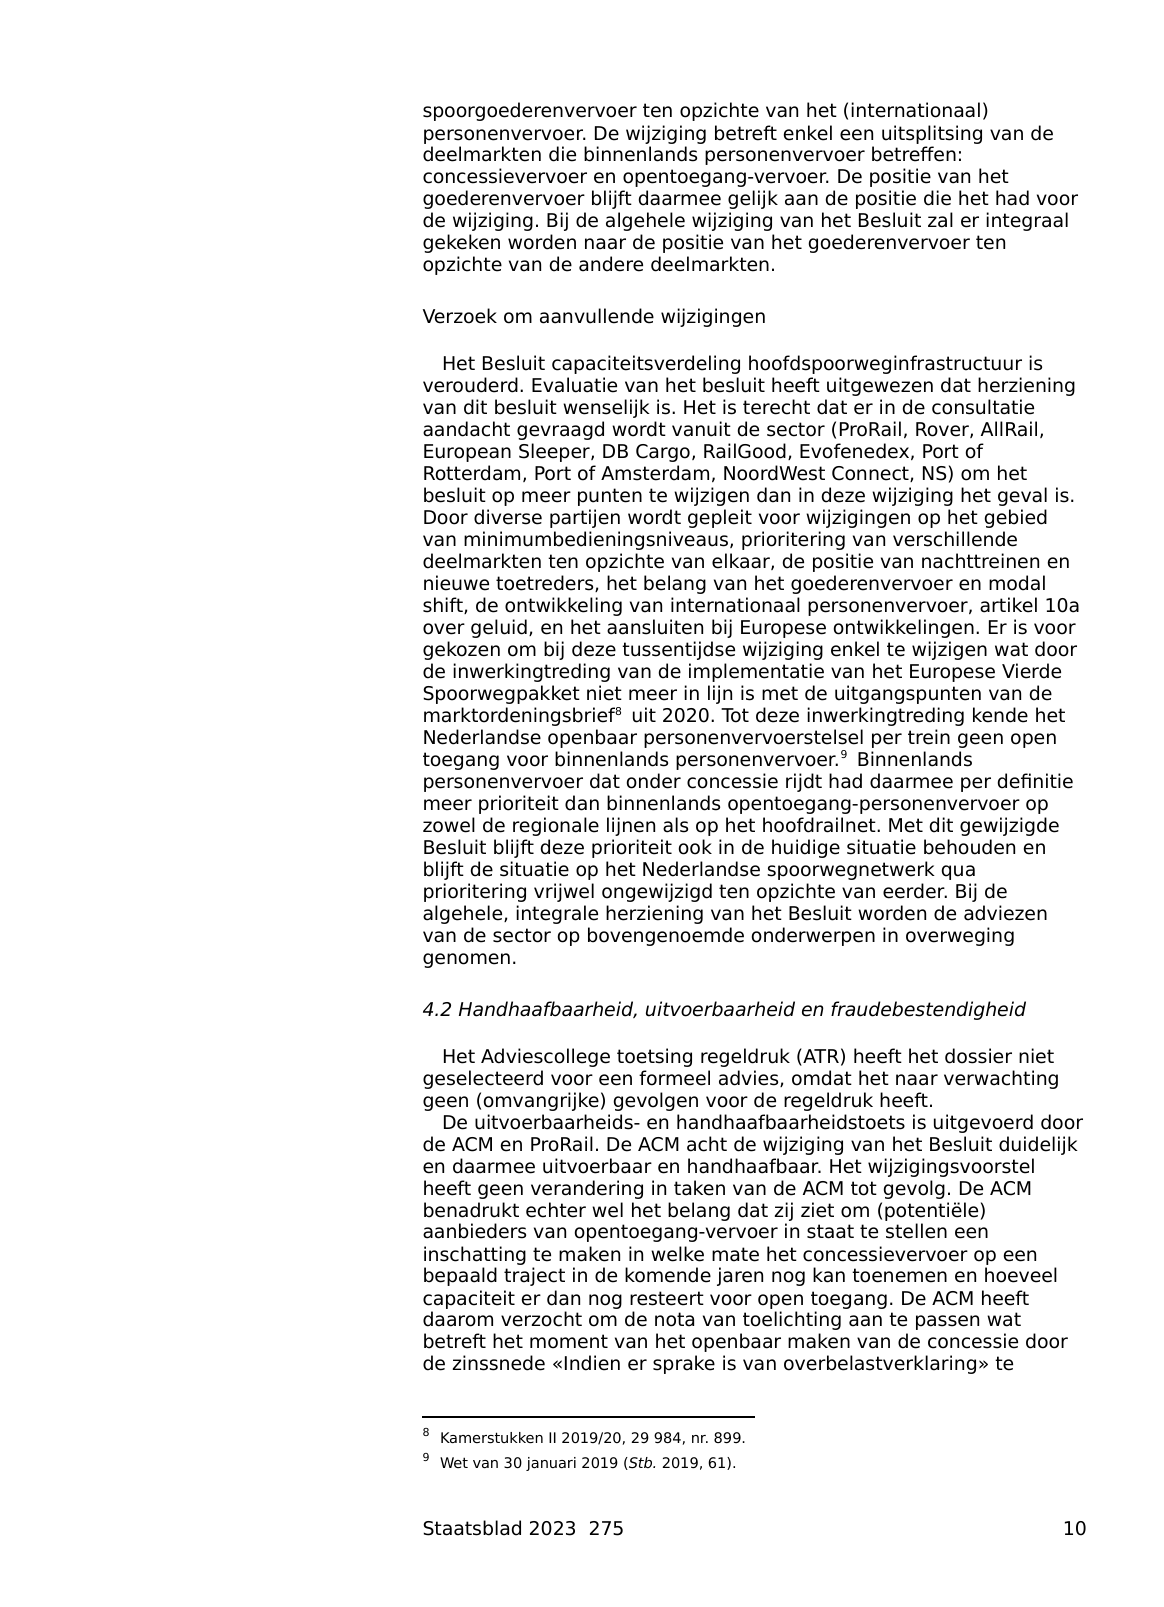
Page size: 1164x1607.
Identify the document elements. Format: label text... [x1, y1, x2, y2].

subtitle Verzoek om aanvullende wijzigingen [422, 306, 1087, 328]
text De uitvoerbaarheids- en handhaafbaarheidstoets is uitgevoerd door de ACM en ProRail. De ACM acht de wijziging van het Besluit duidelijk en daarmee uitvoerbaar en handhaafbaar. Het wijzigingsvoorstel heeft geen verandering in taken van de ACM tot gevolg. De ACM benadrukt echter wel het belang dat zij ziet om (potentiële) aanbieders van opentoegang-vervoer in staat te stellen een inschatting te maken in welke mate het concessievervoer op een bepaald traject in de komende jaren nog kan toenemen en hoeveel capaciteit er dan nog resteert voor open toegang. De ACM heeft daarom verzocht om de nota van toelichting aan te passen wat betreft het moment van het openbaar maken van de concessie door de zinssnede «Indien er sprake is van overbelastverklaring» te [422, 1112, 1087, 1375]
text Het Besluit capaciteitsverdeling hoofdspoorweginfrastructuur is verouderd. Evaluatie van het besluit heeft uitgewezen dat herziening van dit besluit wenselijk is. Het is terecht dat er in de consultatie aandacht gevraagd wordt vanuit de sector (ProRail, Rover, AllRail, European Sleeper, DB Cargo, RailGood, Evofenedex, Port of Rotterdam, Port of Amsterdam, NoordWest Connect, NS) om het besluit op meer punten te wijzigen dan in deze wijziging het geval is. Door diverse partijen wordt gepleit voor wijzigingen op het gebied van minimumbedieningsniveaus, prioritering van verschillende deelmarkten ten opzichte van elkaar, de positie van nachttreinen en nieuwe toetreders, het belang van het goederenvervoer en modal shift, de ontwikkeling van internationaal personenvervoer, artikel 10a over geluid, en het aansluiten bij Europese ontwikkelingen. Er is voor gekozen om bij deze tussentijdse wijziging enkel te wijzigen wat door de inwerkingtreding van de implementatie van het Europese Vierde Spoorwegpakket niet meer in lijn is met de uitgangspunten van de marktordeningsbrief uit 2020. Tot deze inwerkingtreding kende het Nederlandse openbaar personenvervoerstelsel per trein geen open toegang voor binnenlands personenvervoer. Binnenlands personenvervoer dat onder concessie rijdt had daarmee per definitie meer prioriteit dan binnenlands opentoegang-personenvervoer op zowel de regionale lijnen als op het hoofdrailnet. Met dit gewijzigde Besluit blijft deze prioriteit ook in de huidige situatie behouden en blijft de situatie op het Nederlandse spoorwegnetwerk qua prioritering vrijwel ongewijzigd ten opzichte van eerder. Bij de algehele, integrale herziening van het Besluit worden de adviezen van de sector op bovengenoemde onderwerpen in overweging genomen. [422, 353, 1087, 969]
subtitle 4.2 Handhaafbaarheid, uitvoerbaarheid en fraudebestendigheid [422, 999, 1087, 1021]
text spoorgoederenvervoer ten opzichte van het (internationaal) personenvervoer. De wijziging betreft enkel een uitsplitsing van de deelmarkten die binnenlands personenvervoer betreffen: concessievervoer en opentoegang-vervoer. De positie van het goederenvervoer blijft daarmee gelijk aan de positie die het had voor de wijziging. Bij de algehele wijziging van het Besluit zal er integraal gekeken worden naar de positie van het goederenvervoer ten opzichte van de andere deelmarkten. [422, 100, 1087, 276]
text Wet van 30 januari 2019 (Stb. 2019, 61). [422, 1451, 1087, 1473]
text Het Adviescollege toetsing regeldruk (ATR) heeft het dossier niet geselecteerd voor een formeel advies, omdat het naar verwachting geen (omvangrijke) gevolgen voor de regeldruk heeft. [422, 1046, 1087, 1112]
text Kamerstukken II 2019/20, 29 984, nr. 899. [422, 1426, 1087, 1448]
